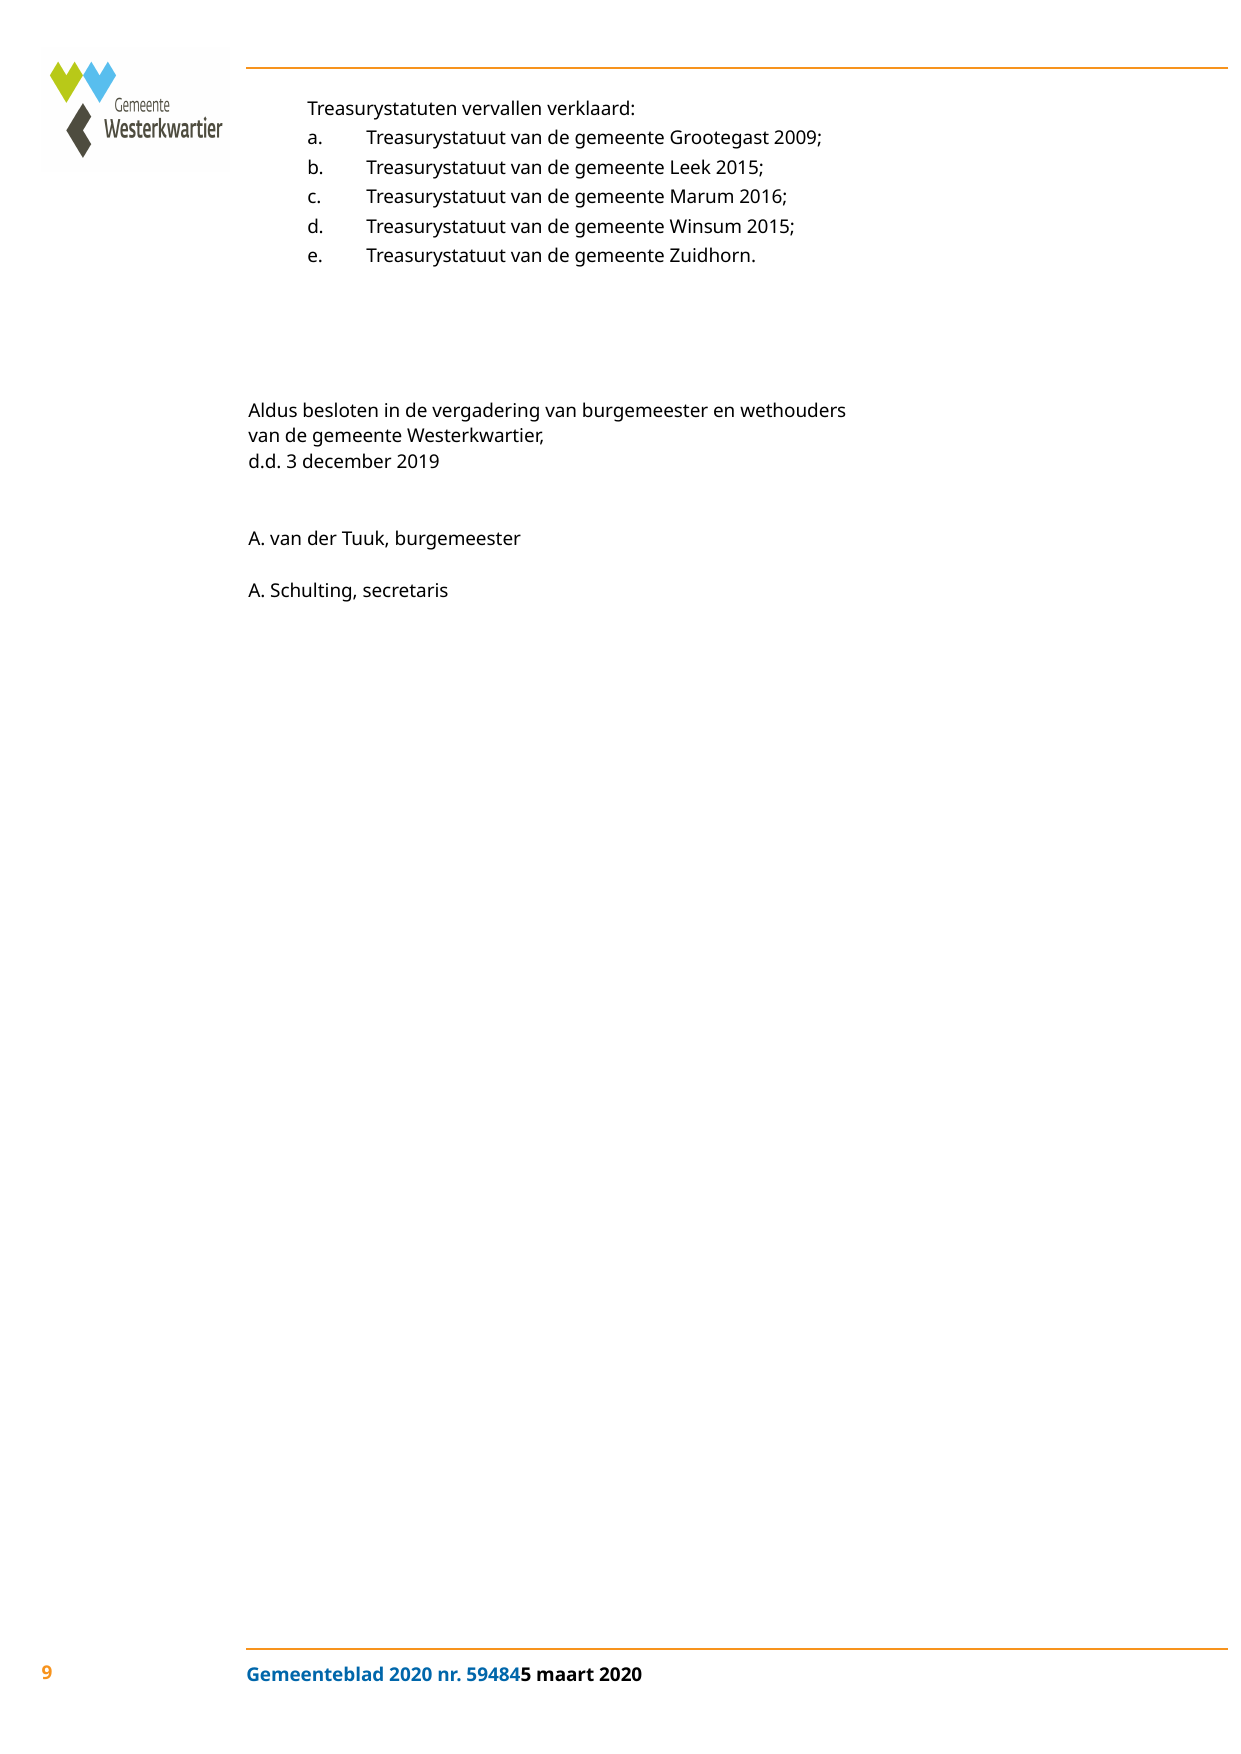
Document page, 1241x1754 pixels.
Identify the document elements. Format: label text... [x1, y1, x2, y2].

list Treasurystatuten vervallen verklaard: [248, 95, 1152, 121]
picture [41, 47, 231, 172]
text d.d. 3 december 2019 [248, 448, 1152, 474]
list Treasurystatuut van de gemeente Leek 2015; [307, 154, 1152, 180]
list Treasurystatuut van de gemeente Winsum 2015; [307, 213, 1152, 239]
text Aldus besloten in de vergadering van burgemeester en wethouders [248, 397, 1152, 422]
list Treasurystatuut van de gemeente Zuidhorn. [307, 243, 1152, 268]
text A. van der Tuuk, burgemeester [248, 525, 1152, 551]
list Treasurystatuut van de gemeente Marum 2016; [307, 183, 1152, 209]
list Treasurystatuut van de gemeente Grootegast 2009; [307, 124, 1152, 150]
text van de gemeente Westerkwartier, [248, 422, 1152, 448]
text A. Schulting, secretaris [248, 577, 1152, 603]
